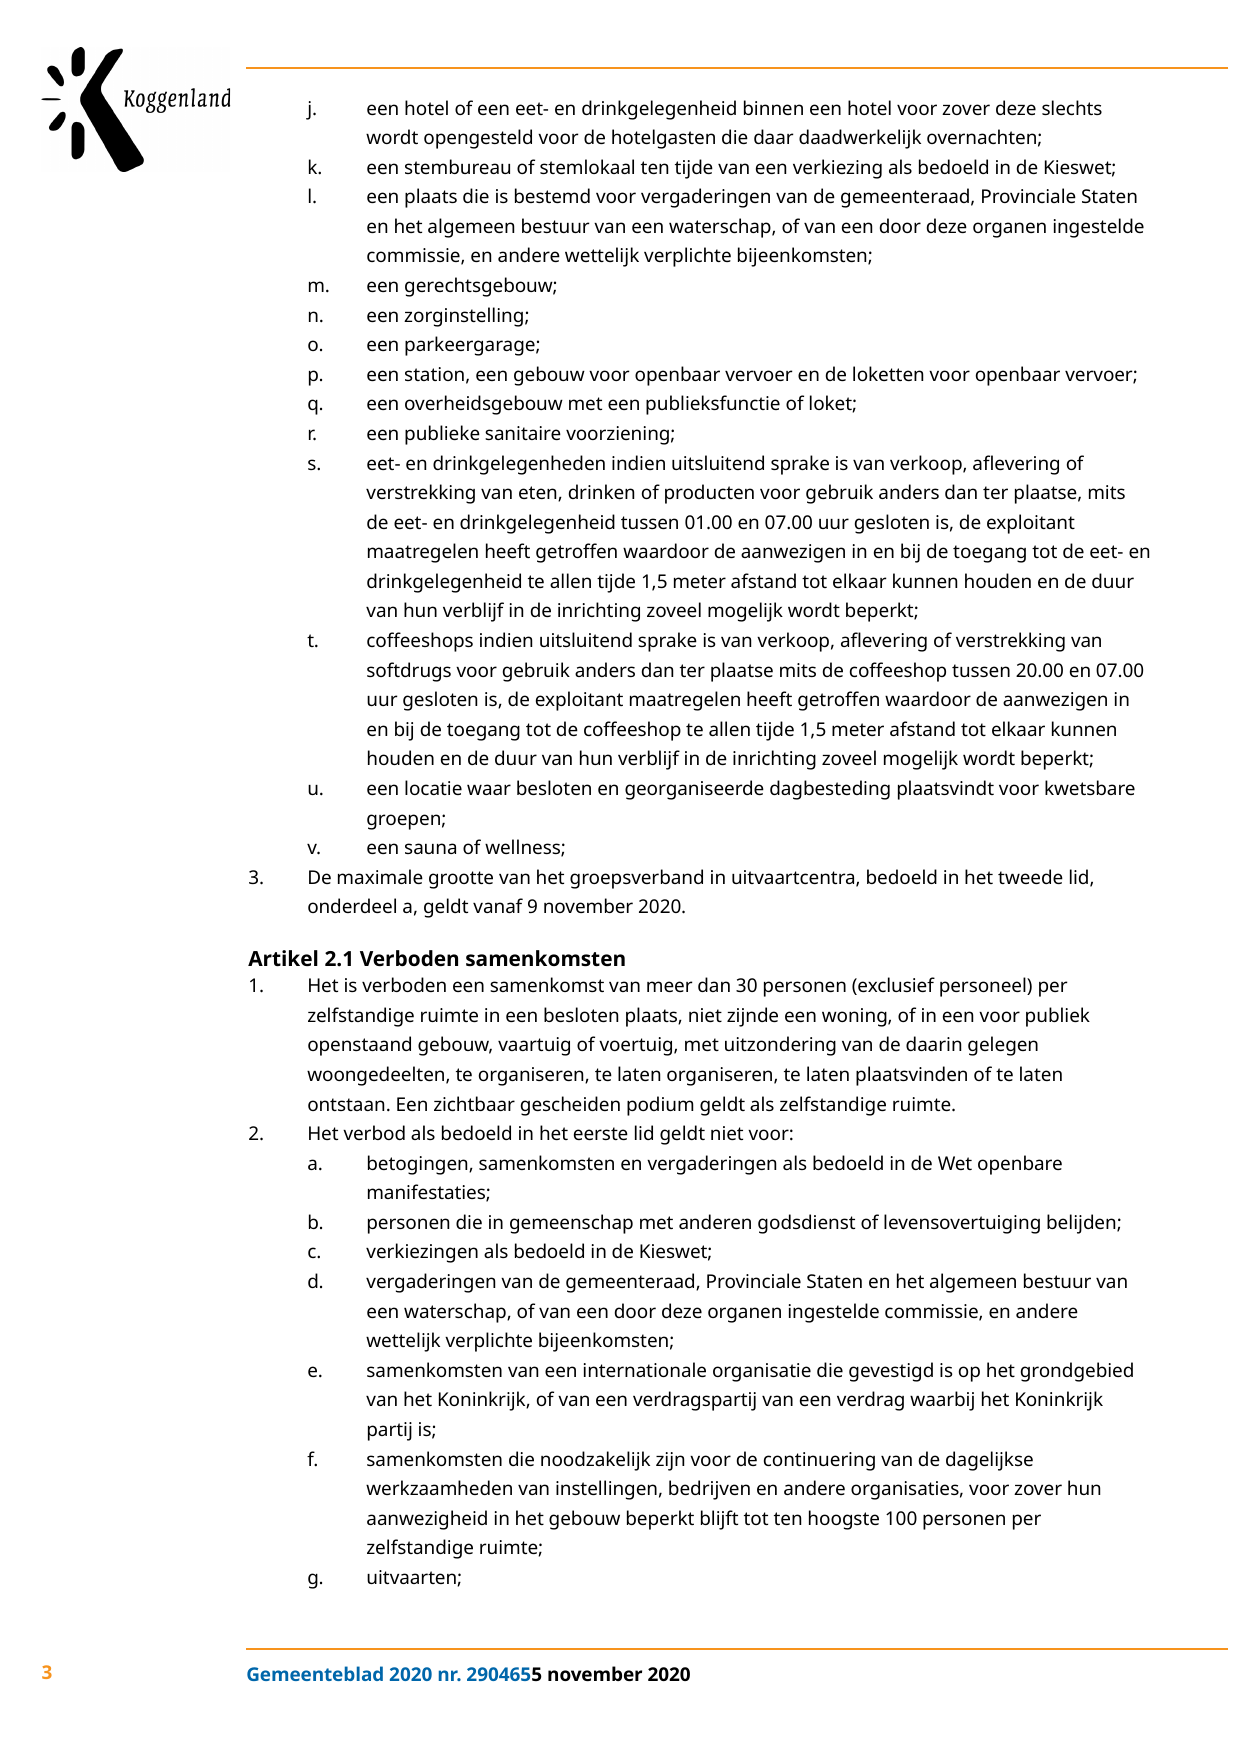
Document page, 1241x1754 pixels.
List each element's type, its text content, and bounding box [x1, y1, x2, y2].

list uitvaarten; [307, 1564, 1152, 1590]
list een station, een gebouw voor openbaar vervoer en de loketten voor openbaar vervoer; [307, 361, 1152, 387]
list een publieke sanitaire voorziening; [307, 420, 1152, 446]
list samenkomsten van een internationale organisatie die gevestigd is op het grondgebied van het Koninkrijk, of van een verdragspartij van een verdrag waarbij het Koninkrijk partij is; [307, 1357, 1152, 1442]
text Artikel 2.1 Verboden samenkomsten [248, 944, 1152, 972]
picture [41, 47, 231, 172]
list Het verbod als bedoeld in het eerste lid geldt niet voor: [248, 1120, 1152, 1146]
list een stembureau of stemlokaal ten tijde van een verkiezing als bedoeld in de Kieswet; [307, 154, 1152, 180]
list betogingen, samenkomsten en vergaderingen als bedoeld in de Wet openbare manifestaties; [307, 1150, 1152, 1205]
list een zorginstelling; [307, 302, 1152, 328]
list samenkomsten die noodzakelijk zijn voor de continuering van de dagelijkse werkzaamheden van instellingen, bedrijven en andere organisaties, voor zover hun aanwezigheid in het gebouw beperkt blijft tot ten hoogste 100 personen per zelfstandige ruimte; [307, 1446, 1152, 1560]
list eet- en drinkgelegenheden indien uitsluitend sprake is van verkoop, aflevering of verstrekking van eten, drinken of producten voor gebruik anders dan ter plaatse, mits de eet- en drinkgelegenheid tussen 01.00 en 07.00 uur gesloten is, de exploitant maatregelen heeft getroffen waardoor de aanwezigen in en bij de toegang tot de eet- en drinkgelegenheid te allen tijde 1,5 meter afstand tot elkaar kunnen houden en de duur van hun verblijf in de inrichting zoveel mogelijk wordt beperkt; [307, 450, 1152, 623]
list verkiezingen als bedoeld in de Kieswet; [307, 1239, 1152, 1264]
list een overheidsgebouw met een publieksfunctie of loket; [307, 391, 1152, 416]
list een sauna of wellness; [307, 834, 1152, 860]
list een plaats die is bestemd voor vergaderingen van de gemeenteraad, Provinciale Staten en het algemeen bestuur van een waterschap, of van een door deze organen ingestelde commissie, en andere wettelijk verplichte bijeenkomsten; [307, 183, 1152, 268]
list een parkeergarage; [307, 331, 1152, 357]
list een hotel of een eet- en drinkgelegenheid binnen een hotel voor zover deze slechts wordt opengesteld voor de hotelgasten die daar daadwerkelijk overnachten; [307, 95, 1152, 150]
list De maximale grootte van het groepsverband in uitvaartcentra, bedoeld in het tweede lid, onderdeel a, geldt vanaf 9 november 2020. [248, 864, 1152, 919]
list coffeeshops indien uitsluitend sprake is van verkoop, aflevering of verstrekking van softdrugs voor gebruik anders dan ter plaatse mits de coffeeshop tussen 20.00 en 07.00 uur gesloten is, de exploitant maatregelen heeft getroffen waardoor de aanwezigen in en bij de toegang tot de coffeeshop te allen tijde 1,5 meter afstand tot elkaar kunnen houden en de duur van hun verblijf in de inrichting zoveel mogelijk wordt beperkt; [307, 627, 1152, 771]
list vergaderingen van de gemeenteraad, Provinciale Staten en het algemeen bestuur van een waterschap, of van een door deze organen ingestelde commissie, en andere wettelijk verplichte bijeenkomsten; [307, 1268, 1152, 1353]
list Het is verboden een samenkomst van meer dan 30 personen (exclusief personeel) per zelfstandige ruimte in een besloten plaats, niet zijnde een woning, of in een voor publiek openstaand gebouw, vaartuig of voertuig, met uitzondering van de daarin gelegen woongedeelten, te organiseren, te laten organiseren, te laten plaatsvinden of te laten ontstaan. Een zichtbaar gescheiden podium geldt als zelfstandige ruimte. [248, 972, 1152, 1116]
list een gerechtsgebouw; [307, 272, 1152, 298]
list een locatie waar besloten en georganiseerde dagbesteding plaatsvindt voor kwetsbare groepen; [307, 775, 1152, 831]
list personen die in gemeenschap met anderen godsdienst of levensovertuiging belijden; [307, 1209, 1152, 1235]
